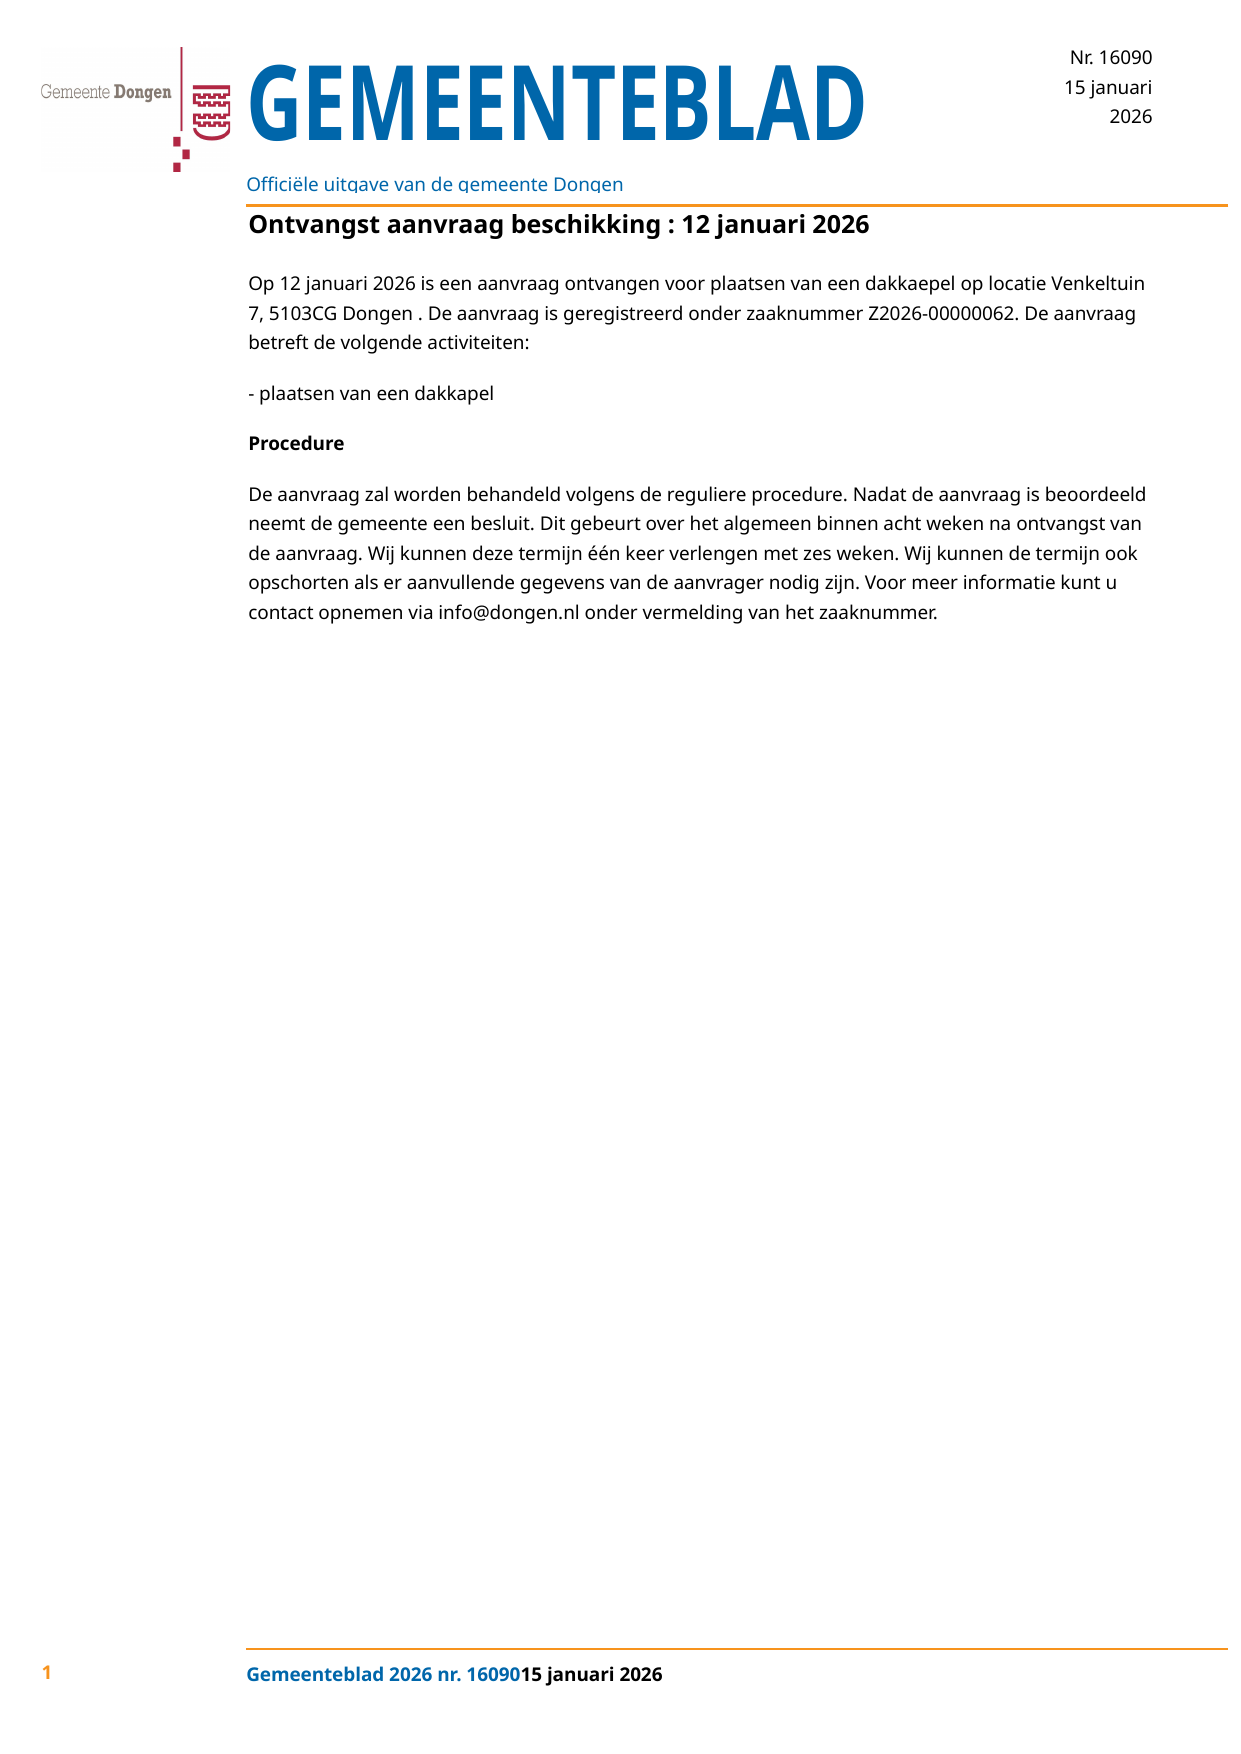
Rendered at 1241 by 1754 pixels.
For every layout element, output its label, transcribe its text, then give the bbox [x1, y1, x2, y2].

text De aanvraag zal worden behandeld volgens de reguliere procedure. Nadat de aanvraag is beoordeeld neemt de gemeente een besluit. Dit gebeurt over het algemeen binnen acht weken na ontvangst van de aanvraag. Wij kunnen deze termijn één keer verlengen met zes weken. Wij kunnen de termijn ook opschorten als er aanvullende gegevens van de aanvrager nodig zijn. Voor meer informatie kunt u contact opnemen via info@dongen.nl onder vermelding van het zaaknummer. [248, 481, 1152, 625]
text Ontvangst aanvraag beschikking : 12 januari 2026 [248, 207, 1152, 241]
text Procedure [248, 430, 1152, 456]
text Op 12 januari 2026 is een aanvraag ontvangen voor plaatsen van een dakkaepel op locatie Venkeltuin 7, 5103CG Dongen . De aanvraag is geregistreerd onder zaaknummer Z2026-00000062. De aanvraag betreft de volgende activiteiten: [248, 270, 1152, 355]
picture [41, 47, 231, 172]
text - plaatsen van een dakkapel [248, 380, 1152, 406]
